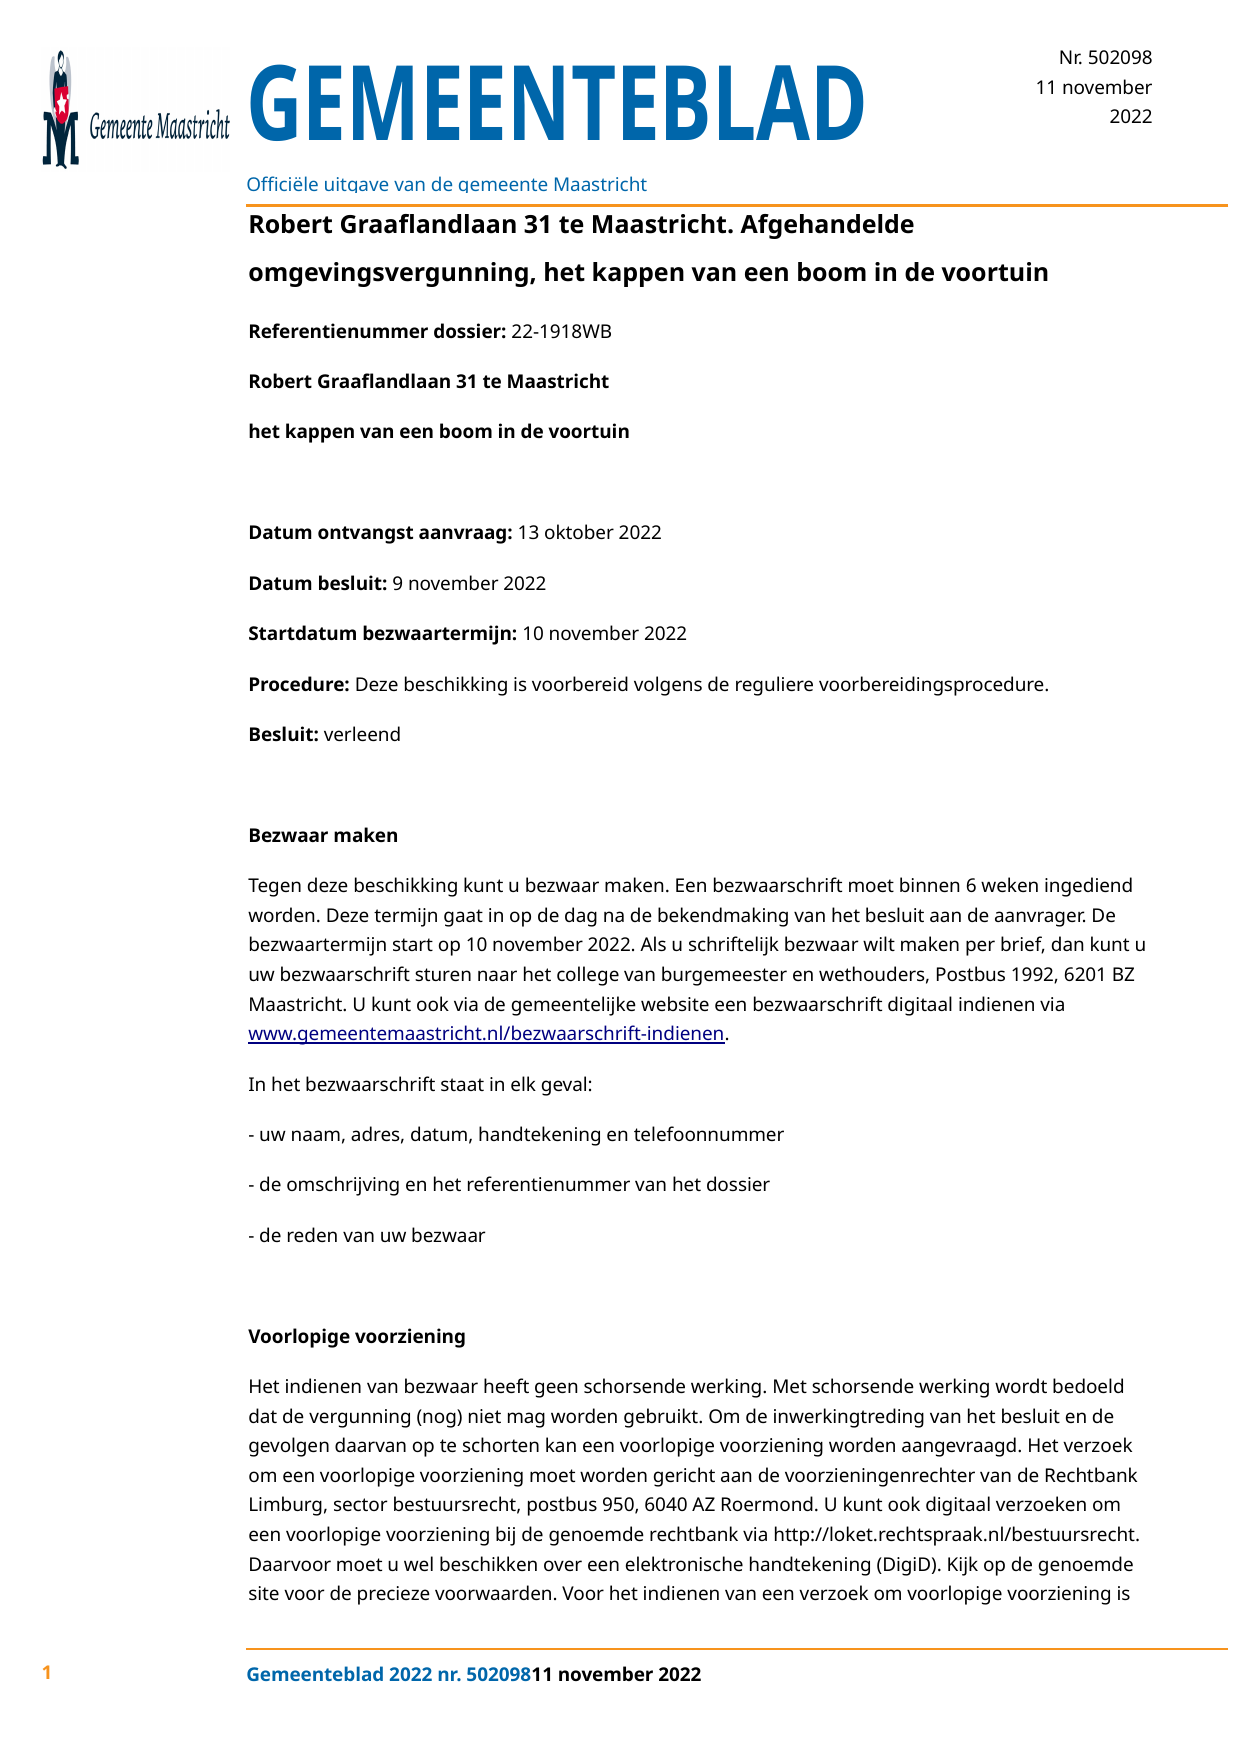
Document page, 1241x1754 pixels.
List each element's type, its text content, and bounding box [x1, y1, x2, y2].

text In het bezwaarschrift staat in elk geval: [248, 1071, 1152, 1097]
text Procedure: Deze beschikking is voorbereid volgens de reguliere voorbereidingsprocedure. [248, 671, 1152, 697]
text - de reden van uw bezwaar [248, 1222, 1152, 1248]
text Besluit: verleend [248, 721, 1152, 747]
text Voorlopige voorziening [248, 1323, 1152, 1349]
text Het indienen van bezwaar heeft geen schorsende werking. Met schorsende werking wordt bedoeld dat de vergunning (nog) niet mag worden gebruikt. Om de inwerkingtreding van het besluit en de gevolgen daarvan op te schorten kan een voorlopige voorziening worden aangevraagd. Het verzoek om een voorlopige voorziening moet worden gericht aan de voorzieningenrechter van de Rechtbank Limburg, sector bestuursrecht, postbus 950, 6040 AZ Roermond. U kunt ook digitaal verzoeken om een voorlopige voorziening bij de genoemde rechtbank via http://loket.rechtspraak.nl/bestuursrecht. Daarvoor moet u wel beschikken over een elektronische handtekening (DigiD). Kijk op de genoemde site voor de precieze voorwaarden. Voor het indienen van een verzoek om voorlopige voorziening is [248, 1373, 1152, 1606]
text Tegen deze beschikking kunt u bezwaar maken. Een bezwaarschrift moet binnen 6 weken ingediend worden. Deze termijn gaat in op de dag na de bekendmaking van het besluit aan de aanvrager. De bezwaartermijn start op 10 november 2022. Als u schriftelijk bezwaar wilt maken per brief, dan kunt u uw bezwaarschrift sturen naar het college van burgemeester en wethouders, Postbus 1992, 6201 BZ Maastricht. U kunt ook via de gemeentelijke website een bezwaarschrift digitaal indienen via www.gemeentemaastricht.nl/bezwaarschrift-indienen. [248, 872, 1152, 1046]
text het kappen van een boom in de voortuin [248, 419, 1152, 444]
text - de omschrijving en het referentienummer van het dossier [248, 1172, 1152, 1197]
text Referentienummer dossier: 22-1918WB [248, 318, 1152, 344]
text Datum besluit: 9 november 2022 [248, 570, 1152, 596]
text Startdatum bezwaartermijn: 10 november 2022 [248, 620, 1152, 646]
text Robert Graaflandlaan 31 te Maastricht. Afgehandelde omgevingsvergunning, het kappen van een boom in de voortuin [248, 207, 1152, 288]
text - uw naam, adres, datum, handtekening en telefoonnummer [248, 1121, 1152, 1147]
text Datum ontvangst aanvraag: 13 oktober 2022 [248, 519, 1152, 545]
picture [41, 47, 231, 172]
text Robert Graaflandlaan 31 te Maastricht [248, 368, 1152, 394]
text Bezwaar maken [248, 822, 1152, 848]
